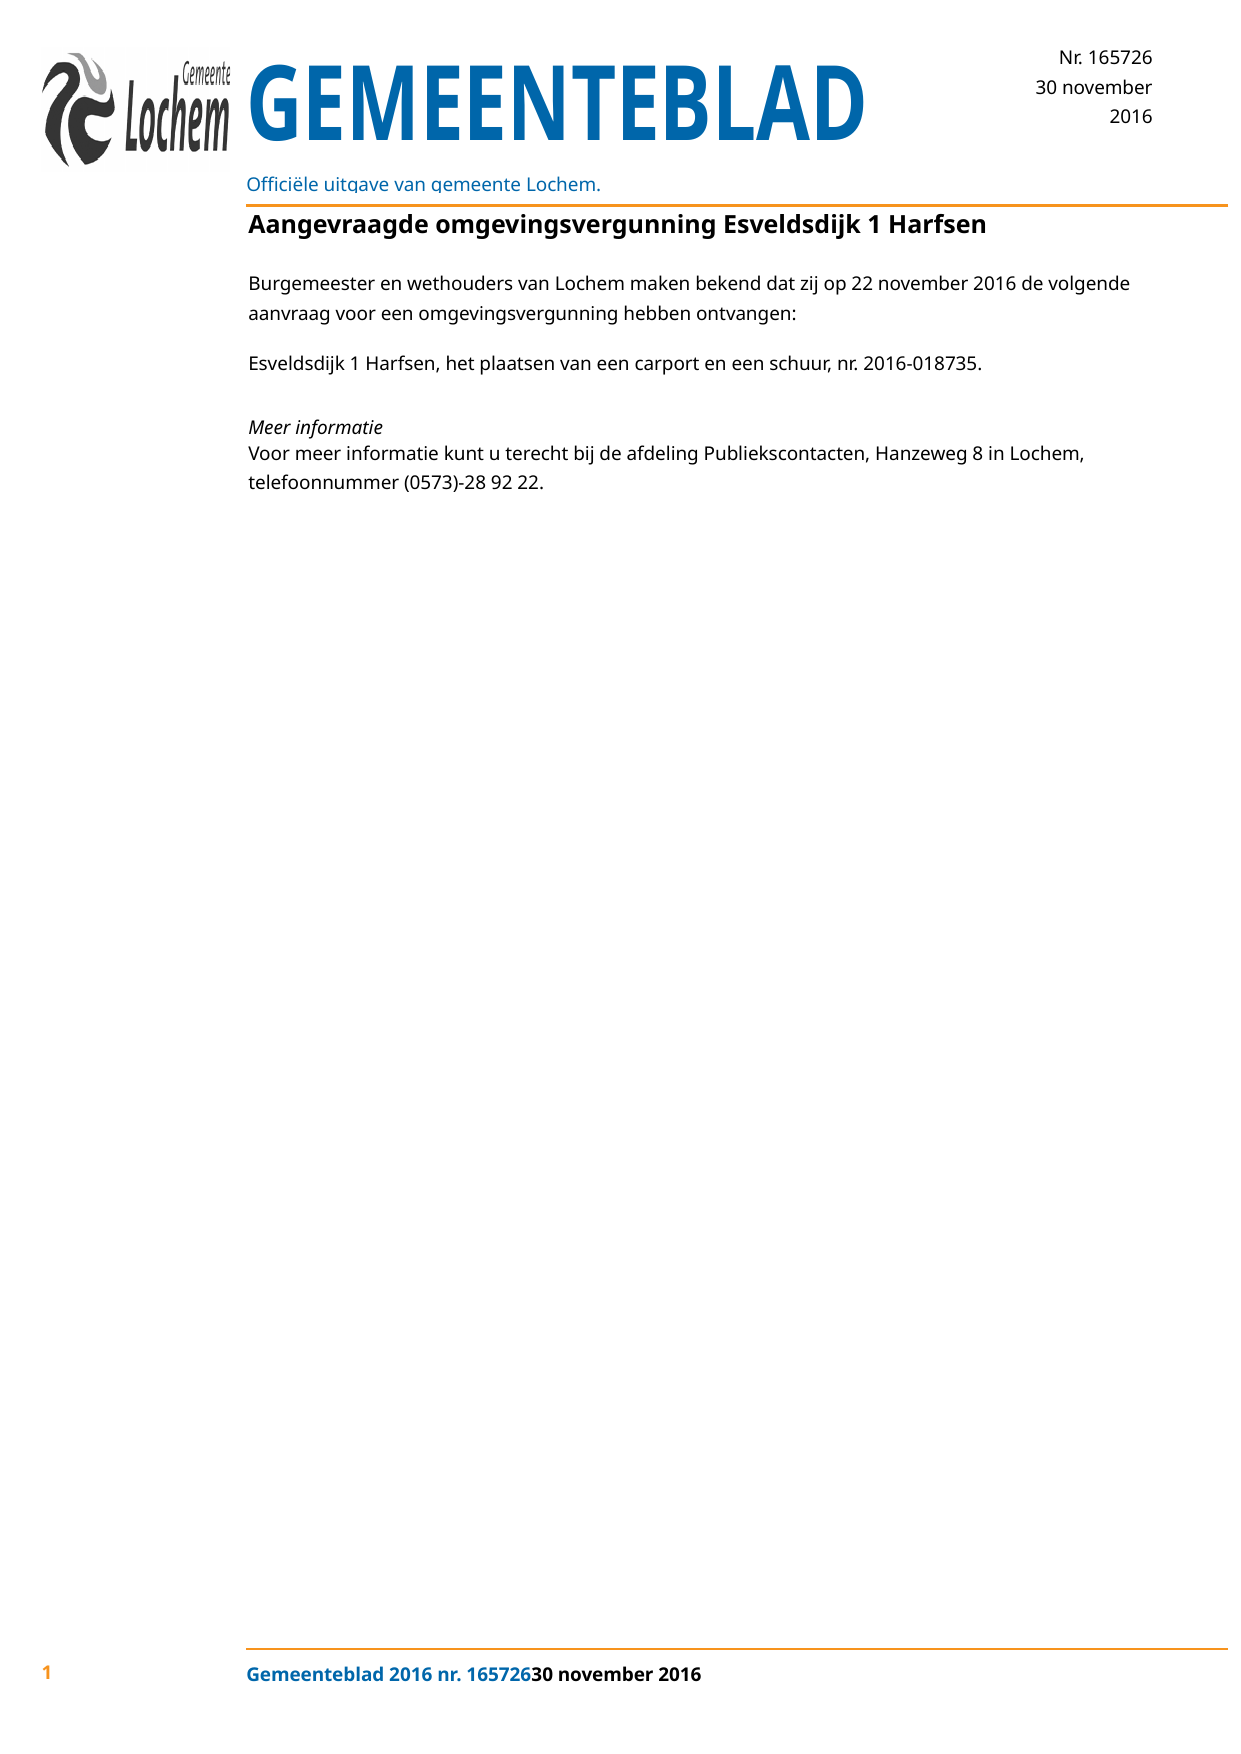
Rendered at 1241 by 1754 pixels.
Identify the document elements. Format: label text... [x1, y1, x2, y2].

text Burgemeester en wethouders van Lochem maken bekend dat zij op 22 november 2016 de volgende aanvraag voor een omgevingsvergunning hebben ontvangen: [248, 270, 1152, 326]
text Meer informatie [248, 414, 1152, 440]
text Esveldsdijk 1 Harfsen, het plaatsen van een carport en een schuur, nr. 2016-018735. [248, 350, 1152, 376]
text Voor meer informatie kunt u terecht bij de afdeling Publiekscontacten, Hanzeweg 8 in Lochem, telefoonnummer (0573)-28 92 22. [248, 440, 1152, 495]
text Aangevraagde omgevingsvergunning Esveldsdijk 1 Harfsen [248, 207, 1152, 241]
picture [41, 47, 231, 172]
